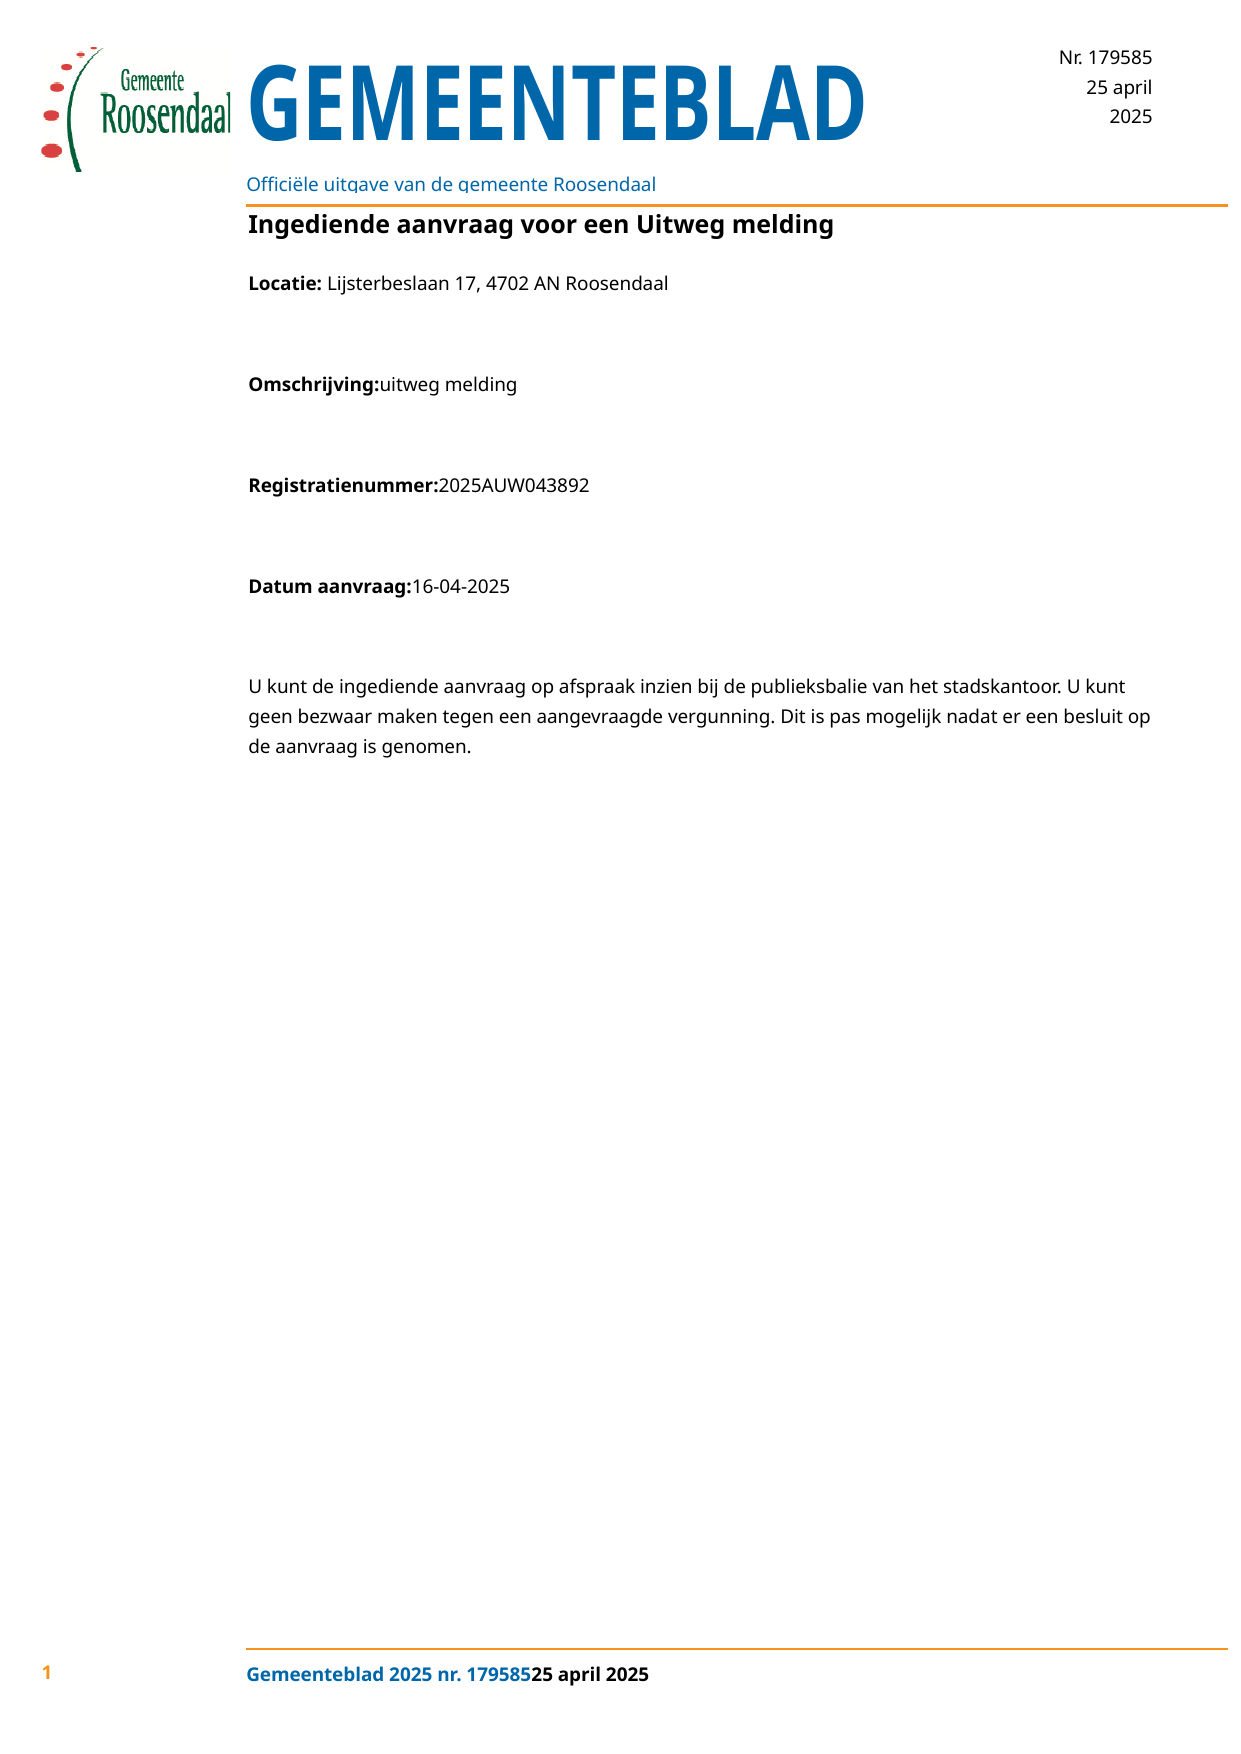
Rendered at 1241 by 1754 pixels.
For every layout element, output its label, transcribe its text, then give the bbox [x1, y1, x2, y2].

text U kunt de ingediende aanvraag op afspraak inzien bij de publieksbalie van het stadskantoor. U kunt geen bezwaar maken tegen een aangevraagde vergunning. Dit is pas mogelijk nadat er een besluit op de aanvraag is genomen. [248, 674, 1152, 758]
text Ingediende aanvraag voor een Uitweg melding [248, 207, 1152, 241]
text Registratienummer:2025AUW043892 [248, 472, 1152, 498]
text Omschrijving:uitweg melding [248, 371, 1152, 397]
picture [41, 47, 231, 172]
text Datum aanvraag:16-04-2025 [248, 573, 1152, 598]
text Locatie: Lijsterbeslaan 17, 4702 AN Roosendaal [248, 270, 1152, 296]
